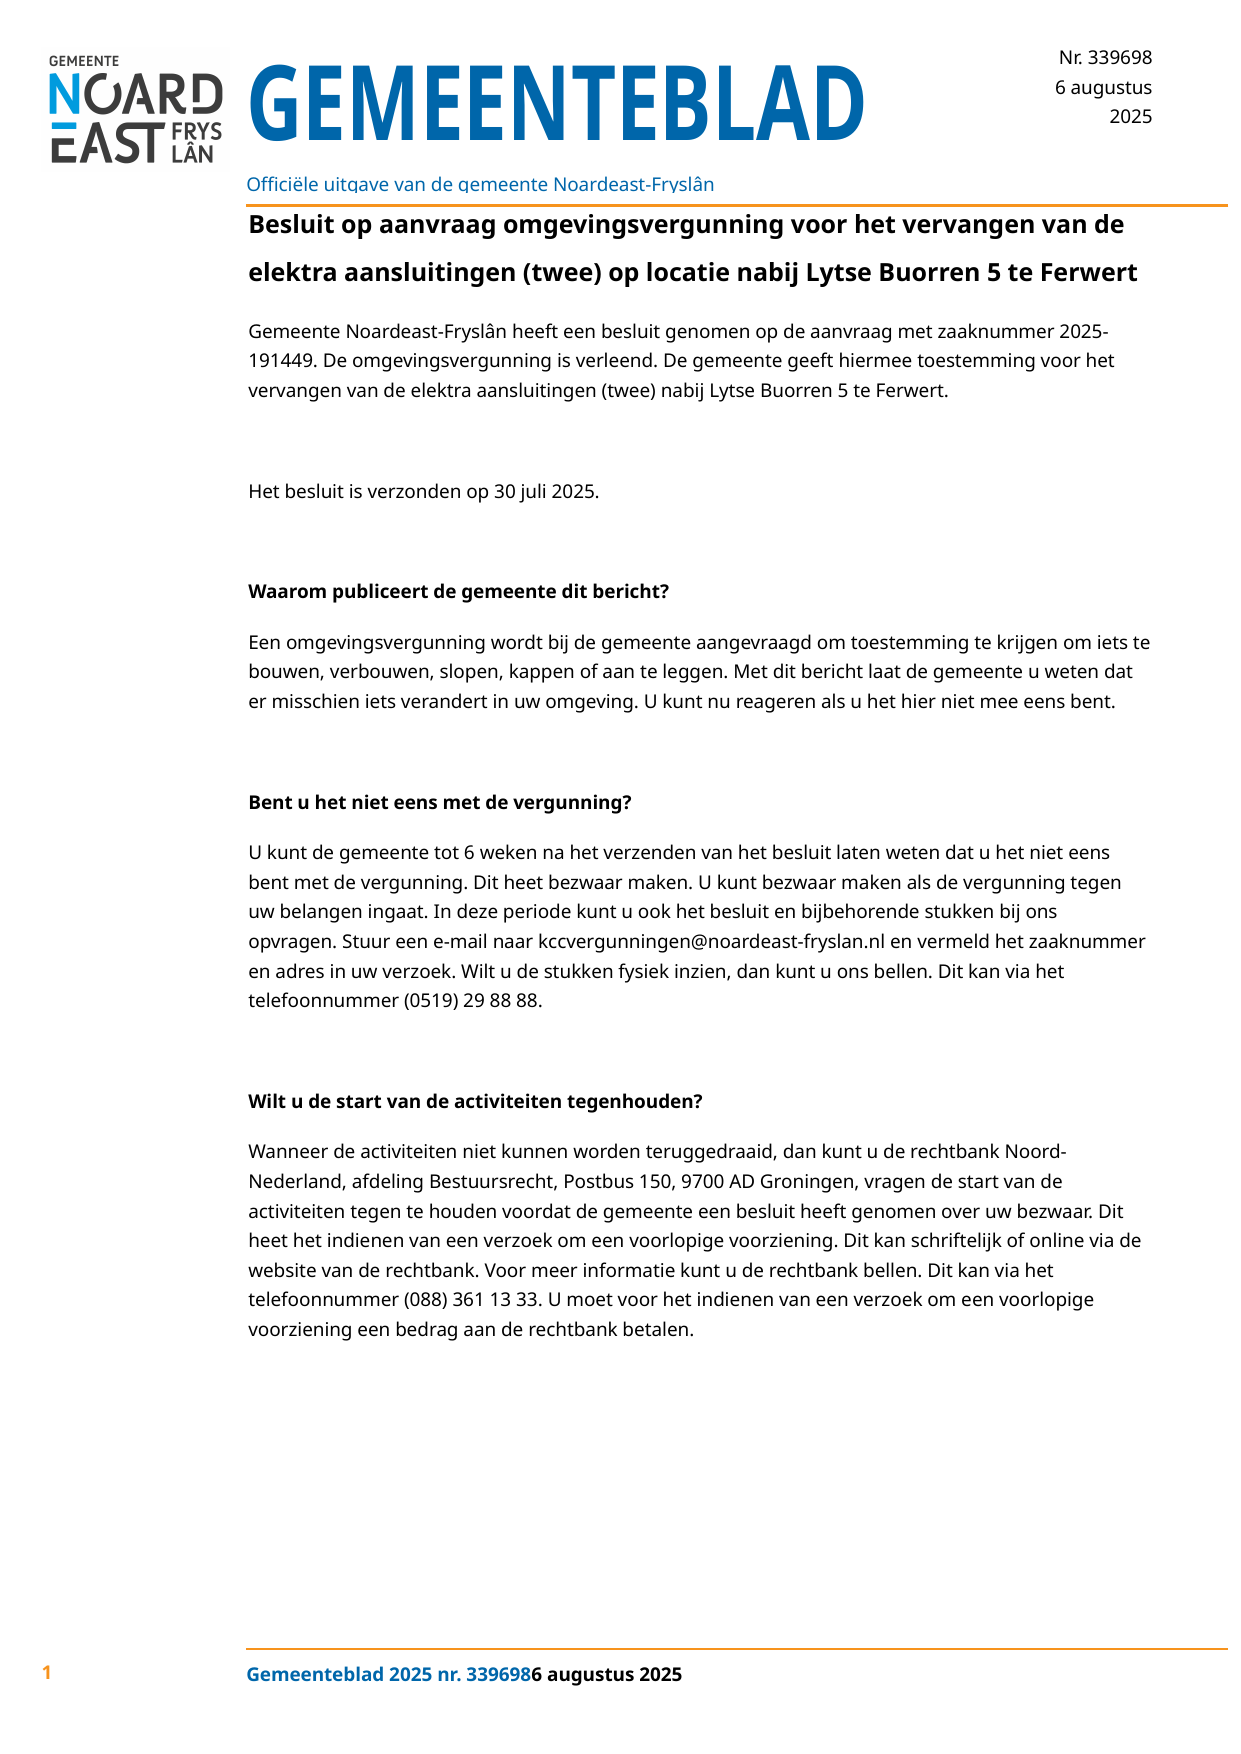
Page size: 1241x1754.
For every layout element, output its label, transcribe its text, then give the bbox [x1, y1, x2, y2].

text Wilt u de start van de activiteiten tegenhouden? [248, 1088, 1152, 1114]
text Besluit op aanvraag omgevingsvergunning voor het vervangen van de elektra aansluitingen (twee) op locatie nabij Lytse Buorren 5 te Ferwert [248, 207, 1152, 288]
text Een omgevingsvergunning wordt bij de gemeente aangevraagd om toestemming te krijgen om iets te bouwen, verbouwen, slopen, kappen of aan te leggen. Met dit bericht laat de gemeente u weten dat er misschien iets verandert in uw omgeving. U kunt nu reageren als u het hier niet mee eens bent. [248, 629, 1152, 714]
text Wanneer de activiteiten niet kunnen worden teruggedraaid, dan kunt u de rechtbank Noord-Nederland, afdeling Bestuursrecht, Postbus 150, 9700 AD Groningen, vragen de start van de activiteiten tegen te houden voordat de gemeente een besluit heeft genomen over uw bezwaar. Dit heet het indienen van een verzoek om een voorlopige voorziening. Dit kan schriftelijk of online via de website van de rechtbank. Voor meer informatie kunt u de rechtbank bellen. Dit kan via het telefoonnummer (088) 361 13 33. U moet voor het indienen van een verzoek om een voorlopige voorziening een bedrag aan de rechtbank betalen. [248, 1139, 1152, 1342]
text Bent u het niet eens met de vergunning? [248, 789, 1152, 815]
text U kunt de gemeente tot 6 weken na het verzenden van het besluit laten weten dat u het niet eens bent met de vergunning. Dit heet bezwaar maken. U kunt bezwaar maken als de vergunning tegen uw belangen ingaat. In deze periode kunt u ook het besluit en bijbehorende stukken bij ons opvragen. Stuur een e-mail naar kccvergunningen@noardeast-fryslan.nl en vermeld het zaaknummer en adres in uw verzoek. Wilt u de stukken fysiek inzien, dan kunt u ons bellen. Dit kan via het telefoonnummer (0519) 29 88 88. [248, 839, 1152, 1013]
text Gemeente Noardeast-Fryslân heeft een besluit genomen op de aanvraag met zaaknummer 2025-191449. De omgevingsvergunning is verleend. De gemeente geeft hiermee toestemming voor het vervangen van de elektra aansluitingen (twee) nabij Lytse Buorren 5 te Ferwert. [248, 318, 1152, 403]
picture [41, 47, 231, 172]
text Waarom publiceert de gemeente dit bericht? [248, 579, 1152, 604]
text Het besluit is verzonden op 30 juli 2025. [248, 478, 1152, 504]
